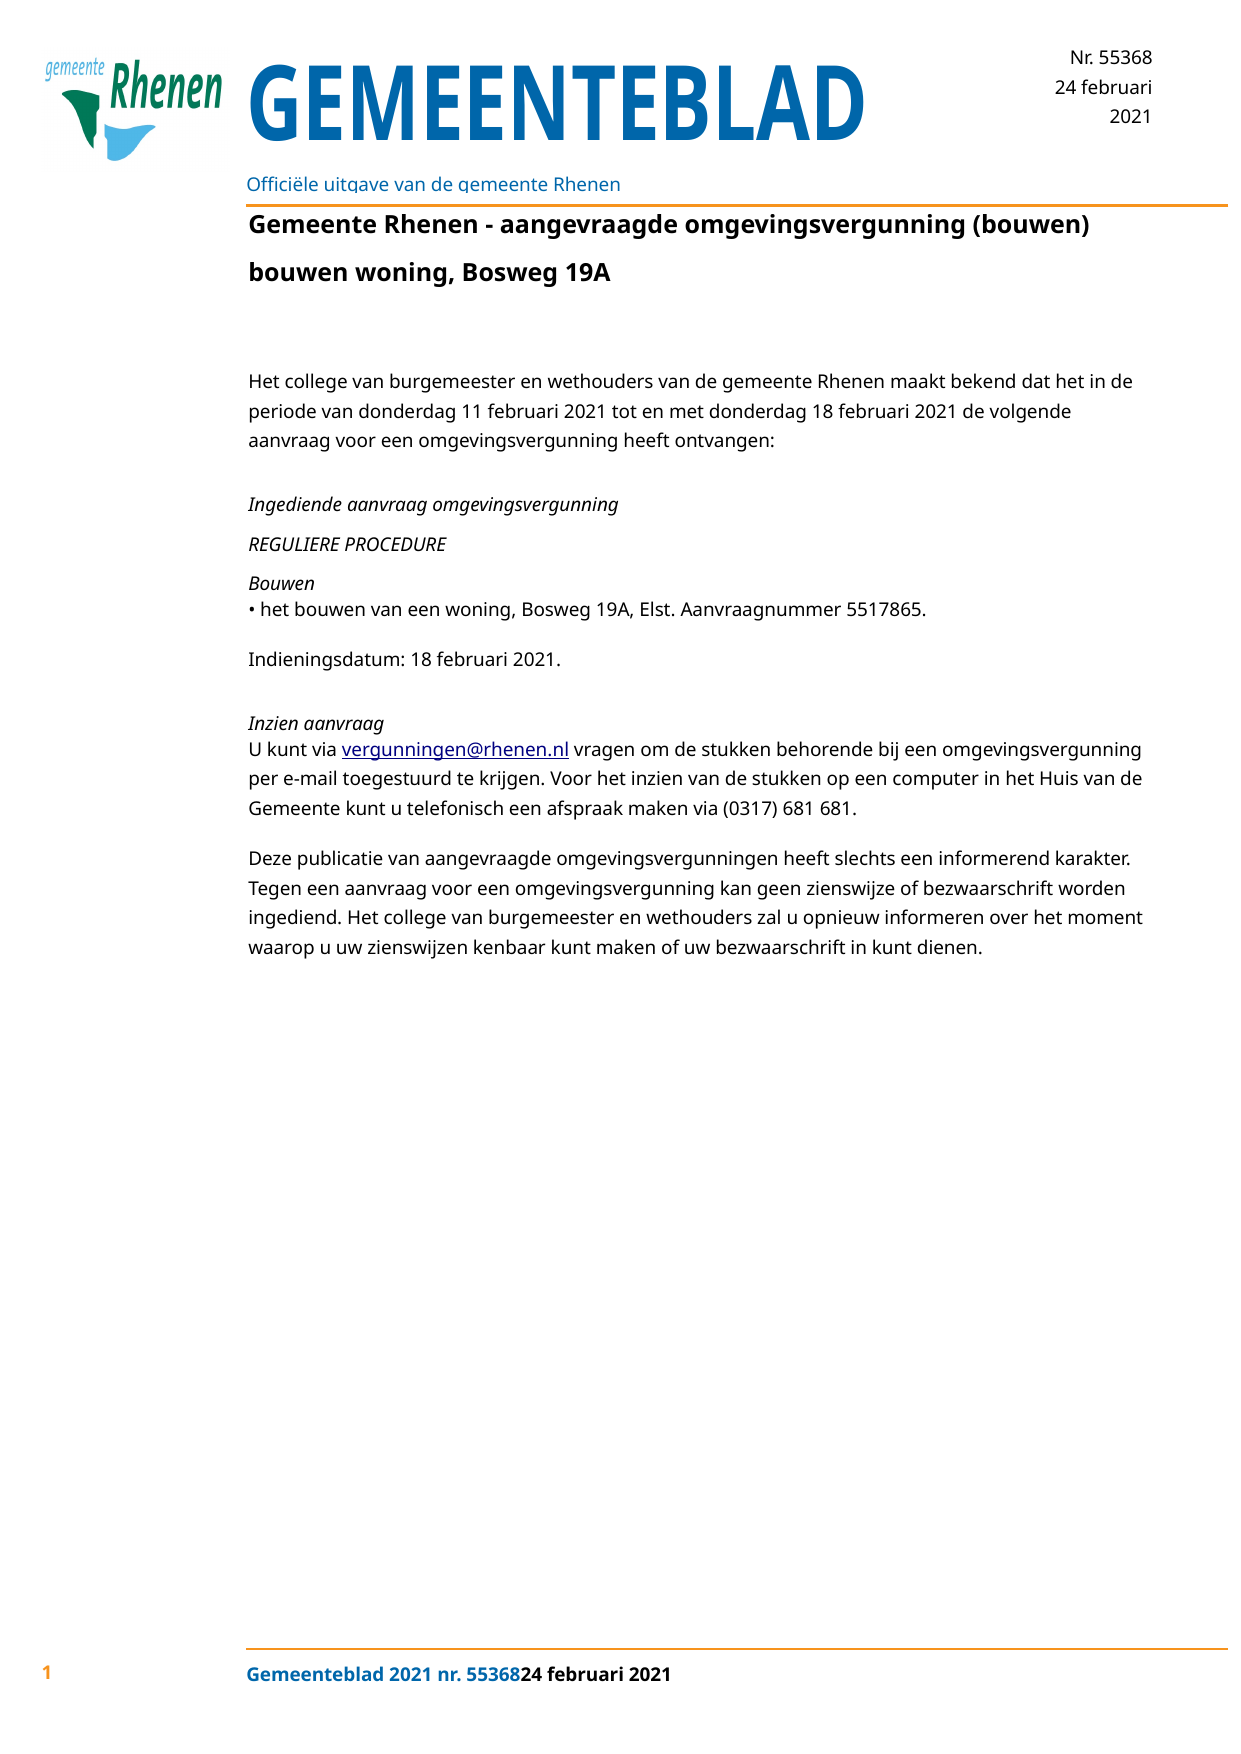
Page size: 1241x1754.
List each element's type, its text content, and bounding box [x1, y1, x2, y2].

text Het college van burgemeester en wethouders van de gemeente Rhenen maakt bekend dat het in de periode van donderdag 11 februari 2021 tot en met donderdag 18 februari 2021 de volgende aanvraag voor een omgevingsvergunning heeft ontvangen: [248, 368, 1152, 453]
text Indieningsdatum: 18 februari 2021. [248, 646, 1152, 672]
text U kunt via vergunningen@rhenen.nl vragen om de stukken behorende bij een omgevingsvergunning per e-mail toegestuurd te krijgen. Voor het inzien van de stukken op een computer in het Huis van de Gemeente kunt u telefonisch een afspraak maken via (0317) 681 681. [248, 736, 1152, 821]
text Ingediende aanvraag omgevingsvergunning [248, 491, 1152, 517]
text • het bouwen van een woning, Bosweg 19A, Elst. Aanvraagnummer 5517865. [248, 596, 1152, 621]
text Gemeente Rhenen - aangevraagde omgevingsvergunning (bouwen) bouwen woning, Bosweg 19A [248, 207, 1152, 288]
text REGULIERE PROCEDURE [248, 531, 1152, 556]
text Inzien aanvraag [248, 710, 1152, 736]
text Bouwen [248, 570, 1152, 596]
text Deze publicatie van aangevraagde omgevingsvergunningen heeft slechts een informerend karakter. Tegen een aanvraag voor een omgevingsvergunning kan geen zienswijze of bezwaarschrift worden ingediend. Het college van burgemeester en wethouders zal u opnieuw informeren over het moment waarop u uw zienswijzen kenbaar kunt maken of uw bezwaarschrift in kunt dienen. [248, 845, 1152, 960]
picture [41, 47, 231, 172]
